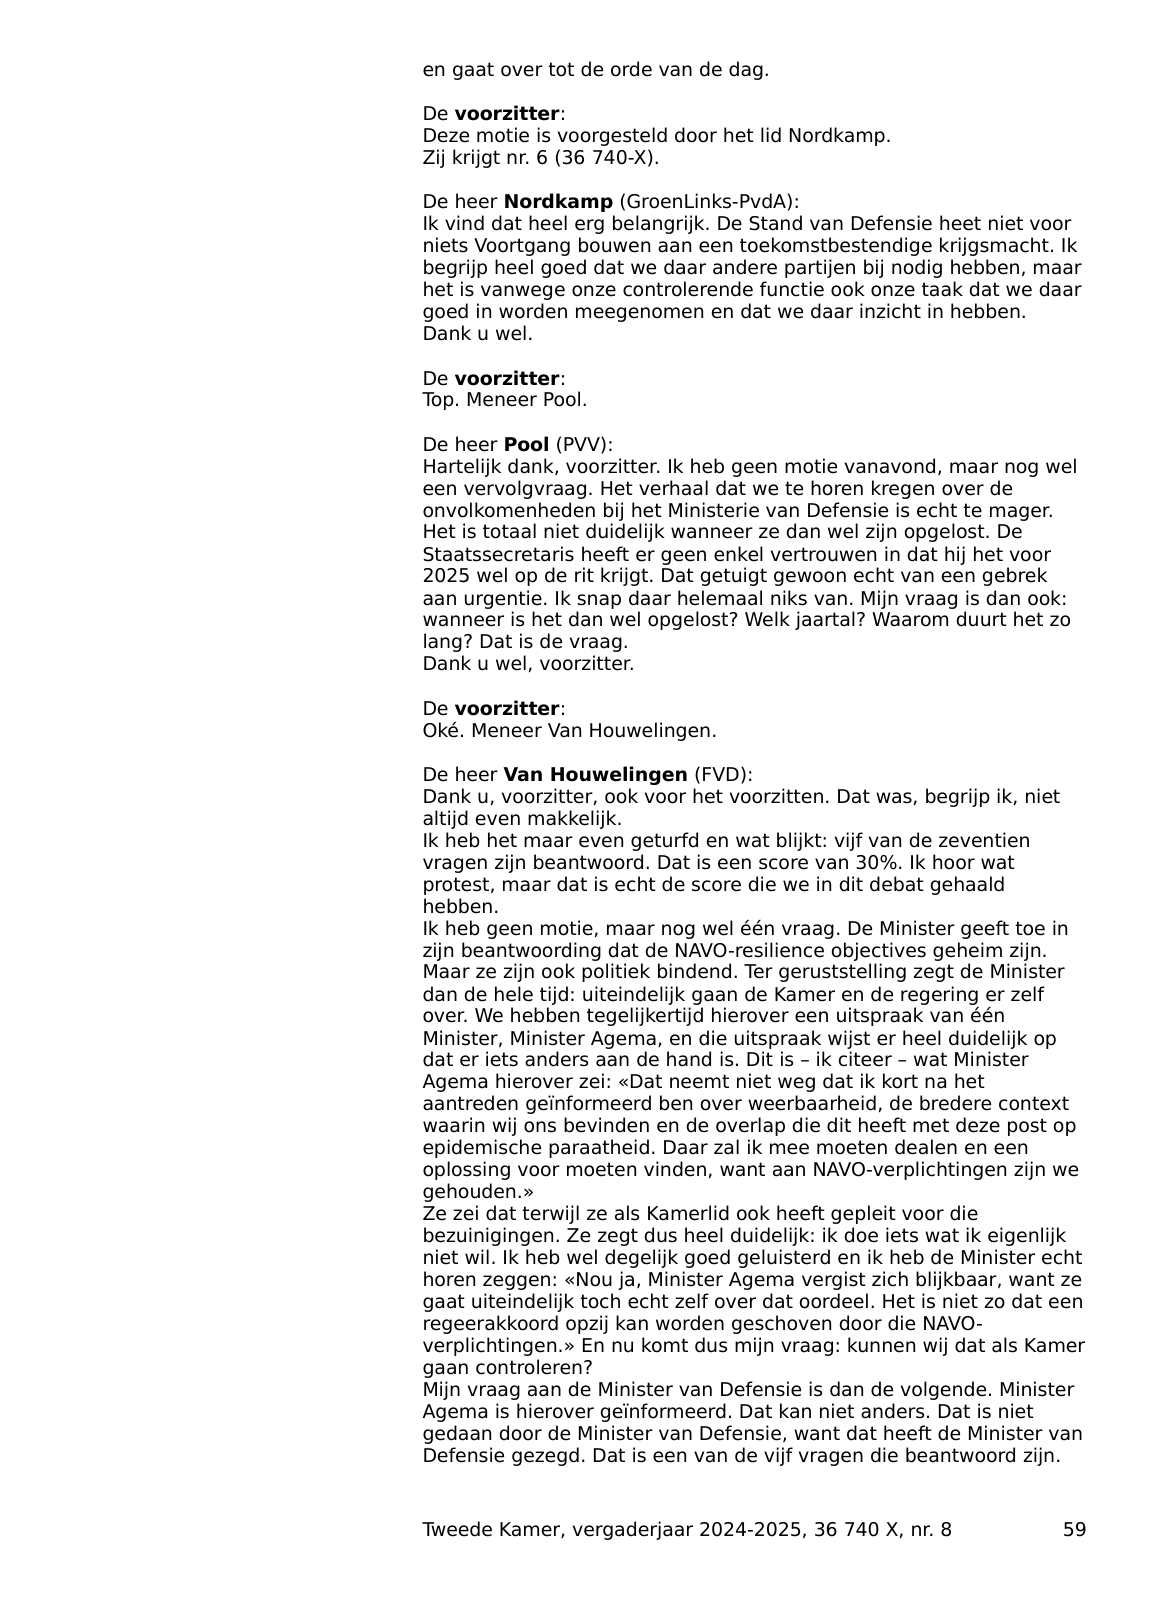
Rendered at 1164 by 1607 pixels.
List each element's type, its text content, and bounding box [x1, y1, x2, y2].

text Top. Meneer Pool. [422, 389, 1087, 411]
text Ze zei dat terwijl ze als Kamerlid ook heeft gepleit voor die bezuinigingen. Ze zegt dus heel duidelijk: ik doe iets wat ik eigenlijk niet wil. Ik heb wel degelijk goed geluisterd en ik heb de Minister echt horen zeggen: «Nou ja, Minister Agema vergist zich blijkbaar, want ze gaat uiteindelijk toch echt zelf over dat oordeel. Het is niet zo dat een regeerakkoord opzij kan worden geschoven door die NAVO-verplichtingen.» En nu komt dus mijn vraag: kunnen wij dat als Kamer gaan controleren? [422, 1203, 1087, 1379]
text Ik heb het maar even geturfd en wat blijkt: vijf van de zeventien vragen zijn beantwoord. Dat is een score van 30%. Ik hoor wat protest, maar dat is echt de score die we in dit debat gehaald hebben. [422, 829, 1087, 917]
text De heer Nordkamp (GroenLinks-PvdA): [422, 191, 1087, 213]
text De heer Van Houwelingen (FVD): [422, 764, 1087, 786]
text Mijn vraag aan de Minister van Defensie is dan de volgende. Minister Agema is hierover geïnformeerd. Dat kan niet anders. Dat is niet gedaan door de Minister van Defensie, want dat heeft de Minister van Defensie gezegd. Dat is een van de vijf vragen die beantwoord zijn. [422, 1379, 1087, 1467]
text en gaat over tot de orde van de dag. [422, 59, 1087, 81]
text Ik heb geen motie, maar nog wel één vraag. De Minister geeft toe in zijn beantwoording dat de NAVO-resilience objectives geheim zijn. Maar ze zijn ook politiek bindend. Ter geruststelling zegt de Minister dan de hele tijd: uiteindelijk gaan de Kamer en de regering er zelf over. We hebben tegelijkertijd hierover een uitspraak van één Minister, Minister Agema, en die uitspraak wijst er heel duidelijk op dat er iets anders aan de hand is. Dit is – ik citeer – wat Minister Agema hierover zei: «Dat neemt niet weg dat ik kort na het aantreden geïnformeerd ben over weerbaarheid, de bredere context waarin wij ons bevinden en de overlap die dit heeft met deze post op epidemische paraatheid. Daar zal ik mee moeten dealen en een oplossing voor moeten vinden, want aan NAVO-verplichtingen zijn we gehouden.» [422, 917, 1087, 1203]
text De heer Pool (PVV): [422, 433, 1087, 456]
text Hartelijk dank, voorzitter. Ik heb geen motie vanavond, maar nog wel een vervolgvraag. Het verhaal dat we te horen kregen over de onvolkomenheden bij het Ministerie van Defensie is echt te mager. Het is totaal niet duidelijk wanneer ze dan wel zijn opgelost. De Staatssecretaris heeft er geen enkel vertrouwen in dat hij het voor 2025 wel op de rit krijgt. Dat getuigt gewoon echt van een gebrek aan urgentie. Ik snap daar helemaal niks van. Mijn vraag is dan ook: wanneer is het dan wel opgelost? Welk jaartal? Waarom duurt het zo lang? Dat is de vraag. [422, 456, 1087, 653]
text De voorzitter: [422, 103, 1087, 125]
text Zij krijgt nr. 6 (36 740-X). [422, 147, 1087, 169]
text Dank u wel. [422, 323, 1087, 345]
text De voorzitter: [422, 367, 1087, 389]
text De voorzitter: [422, 697, 1087, 719]
text Dank u wel, voorzitter. [422, 653, 1087, 675]
text Deze motie is voorgesteld door het lid Nordkamp. [422, 125, 1087, 147]
text Dank u, voorzitter, ook voor het voorzitten. Dat was, begrijp ik, niet altijd even makkelijk. [422, 786, 1087, 829]
text Ik vind dat heel erg belangrijk. De Stand van Defensie heet niet voor niets Voortgang bouwen aan een toekomstbestendige krijgsmacht. Ik begrijp heel goed dat we daar andere partijen bij nodig hebben, maar het is vanwege onze controlerende functie ook onze taak dat we daar goed in worden meegenomen en dat we daar inzicht in hebben. [422, 213, 1087, 323]
text Oké. Meneer Van Houwelingen. [422, 719, 1087, 741]
